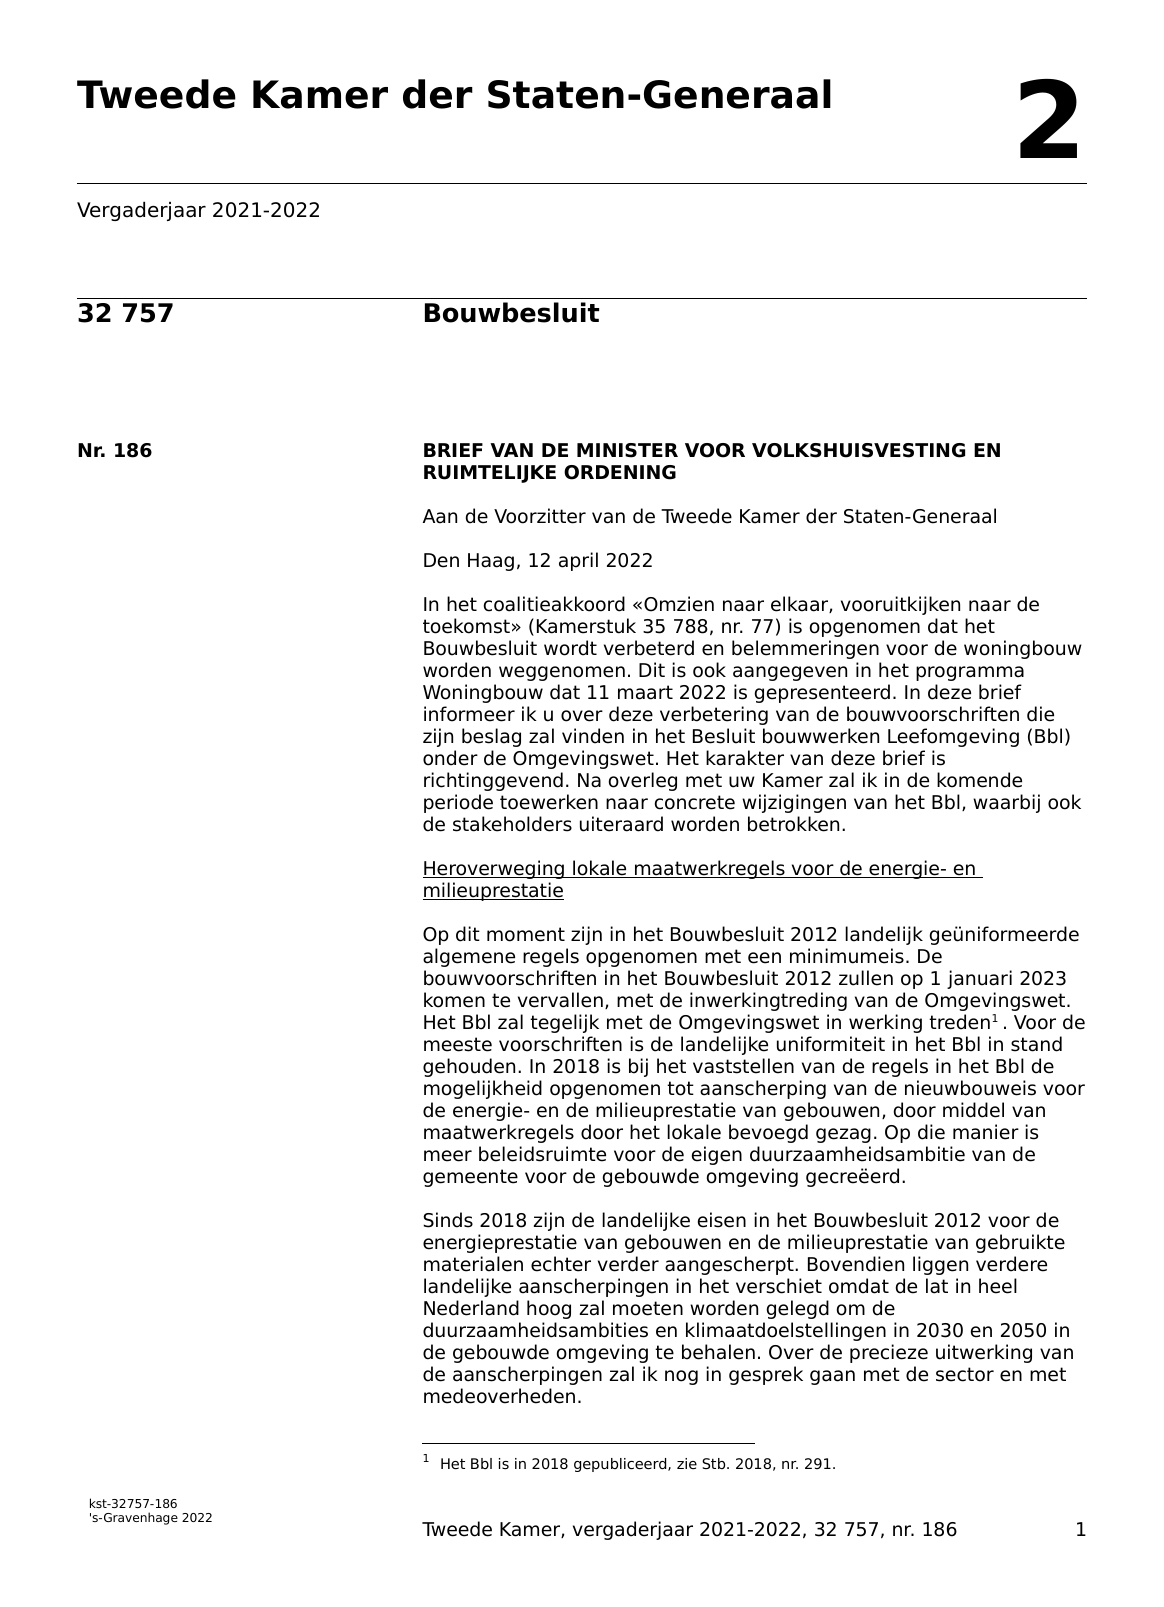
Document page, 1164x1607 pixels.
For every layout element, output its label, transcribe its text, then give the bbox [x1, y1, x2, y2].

subtitle 32 757 Bouwbesluit [77, 299, 1087, 329]
text 's-Gravenhage 2022 [88, 1511, 323, 1525]
table_cell Vergaderjaar 2021-2022 [77, 184, 1087, 298]
text kst-32757-186 [88, 1497, 323, 1511]
text Aan de Voorzitter van de Tweede Kamer der Staten-Generaal [422, 506, 1087, 528]
text Sinds 2018 zijn de landelijke eisen in het Bouwbesluit 2012 voor de energieprestatie van gebouwen en de milieuprestatie van gebruikte materialen echter verder aangescherpt. Bovendien liggen verdere landelijke aanscherpingen in het verschiet omdat de lat in heel Nederland hoog zal moeten worden gelegd om de duurzaamheidsambities en klimaatdoelstellingen in 2030 en 2050 in de gebouwde omgeving te behalen. Over de precieze uitwerking van de aanscherpingen zal ik nog in gesprek gaan met de sector en met medeoverheden. [422, 1210, 1087, 1408]
subtitle Nr. 186 BRIEF VAN DE MINISTER VOOR VOLKSHUISVESTING EN RUIMTELIJKE ORDENING [77, 440, 1087, 484]
table_header 2 [886, 59, 1087, 183]
subtitle Heroverweging lokale maatwerkregels voor de energie- en milieuprestatie [422, 858, 1087, 902]
text In het coalitieakkoord «Omzien naar elkaar, vooruitkijken naar de toekomst» (Kamerstuk 35 788, nr. 77) is opgenomen dat het Bouwbesluit wordt verbeterd en belemmeringen voor de woningbouw worden weggenomen. Dit is ook aangegeven in het programma Woningbouw dat 11 maart 2022 is gepresenteerd. In deze brief informeer ik u over deze verbetering van de bouwvoorschriften die zijn beslag zal vinden in het Besluit bouwwerken Leefomgeving (Bbl) onder de Omgevingswet. Het karakter van deze brief is richtinggevend. Na overleg met uw Kamer zal ik in de komende periode toewerken naar concrete wijzigingen van het Bbl, waarbij ook de stakeholders uiteraard worden betrokken. [422, 594, 1087, 836]
text Op dit moment zijn in het Bouwbesluit 2012 landelijk geüniformeerde algemene regels opgenomen met een minimumeis. De bouwvoorschriften in het Bouwbesluit 2012 zullen op 1 januari 2023 komen te vervallen, met de inwerkingtreding van de Omgevingswet. Het Bbl zal tegelijk met de Omgevingswet in werking treden. Voor de meeste voorschriften is de landelijke uniformiteit in het Bbl in stand gehouden. In 2018 is bij het vaststellen van de regels in het Bbl de mogelijkheid opgenomen tot aanscherping van de nieuwbouweis voor de energie- en de milieuprestatie van gebouwen, door middel van maatwerkregels door het lokale bevoegd gezag. Op die manier is meer beleidsruimte voor de eigen duurzaamheidsambitie van de gemeente voor de gebouwde omgeving gecreëerd. [422, 924, 1087, 1188]
text Den Haag, 12 april 2022 [422, 550, 1087, 572]
table_header Tweede Kamer der Staten-Generaal [77, 59, 886, 183]
text Het Bbl is in 2018 gepubliceerd, zie Stb. 2018, nr. 291. [422, 1452, 1087, 1474]
